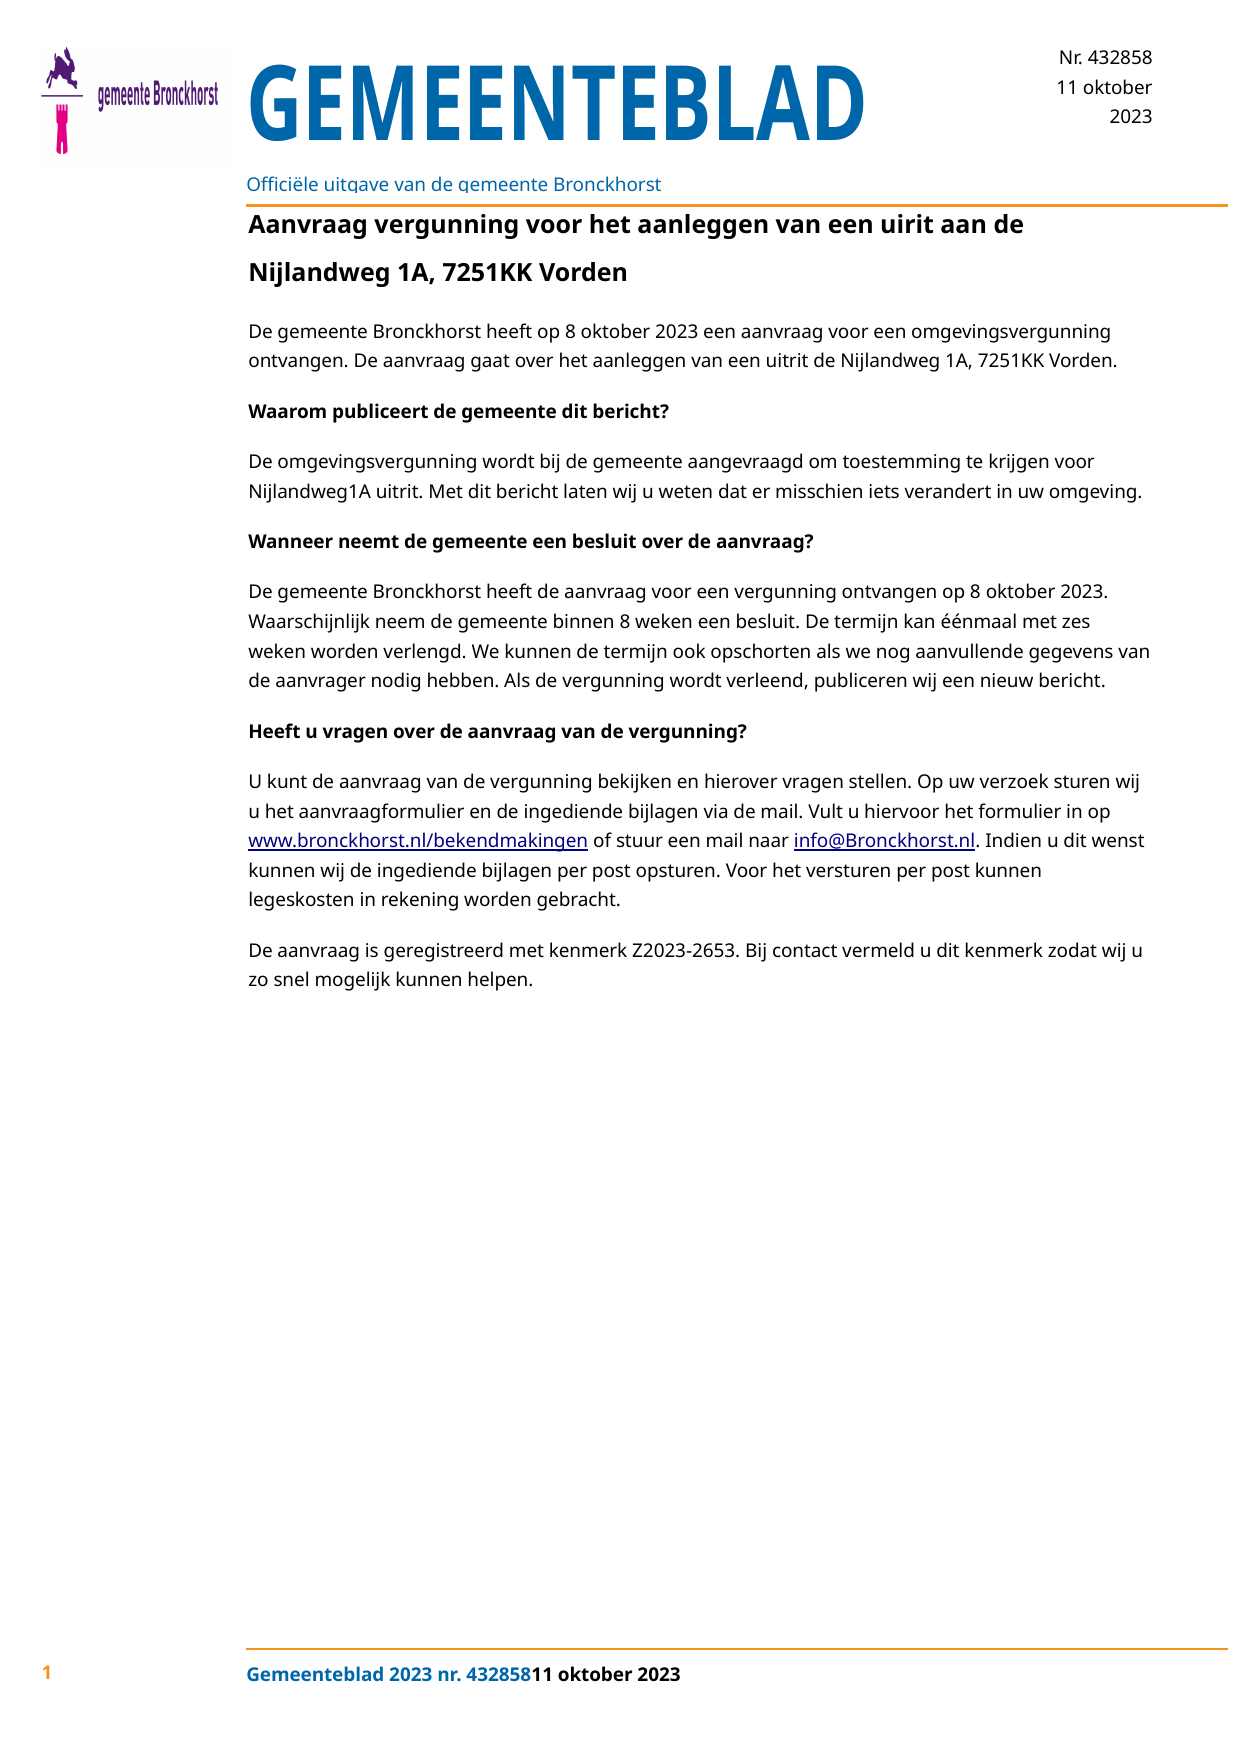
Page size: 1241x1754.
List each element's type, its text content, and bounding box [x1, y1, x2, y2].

text De aanvraag is geregistreerd met kenmerk Z2023-2653. Bij contact vermeld u dit kenmerk zodat wij u zo snel mogelijk kunnen helpen. [248, 937, 1152, 992]
text Wanneer neemt de gemeente een besluit over de aanvraag? [248, 528, 1152, 554]
text De omgevingsvergunning wordt bij de gemeente aangevraagd om toestemming te krijgen voor Nijlandweg1A uitrit. Met dit bericht laten wij u weten dat er misschien iets verandert in uw omgeving. [248, 448, 1152, 504]
text U kunt de aanvraag van de vergunning bekijken en hierover vragen stellen. Op uw verzoek sturen wij u het aanvraagformulier en de ingediende bijlagen via de mail. Vult u hiervoor het formulier in op www.bronckhorst.nl/bekendmakingen of stuur een mail naar info@Bronckhorst.nl. Indien u dit wenst kunnen wij de ingediende bijlagen per post opsturen. Voor het versturen per post kunnen legeskosten in rekening worden gebracht. [248, 768, 1152, 912]
text De gemeente Bronckhorst heeft op 8 oktober 2023 een aanvraag voor een omgevingsvergunning ontvangen. De aanvraag gaat over het aanleggen van een uitrit de Nijlandweg 1A, 7251KK Vorden. [248, 318, 1152, 373]
text Heeft u vragen over de aanvraag van de vergunning? [248, 718, 1152, 744]
text De gemeente Bronckhorst heeft de aanvraag voor een vergunning ontvangen op 8 oktober 2023. Waarschijnlijk neem de gemeente binnen 8 weken een besluit. De termijn kan éénmaal met zes weken worden verlengd. We kunnen de termijn ook opschorten als we nog aanvullende gegevens van de aanvrager nodig hebben. Als de vergunning wordt verleend, publiceren wij een nieuw bericht. [248, 579, 1152, 693]
text Waarom publiceert de gemeente dit bericht? [248, 398, 1152, 424]
text Aanvraag vergunning voor het aanleggen van een uirit aan de Nijlandweg 1A, 7251KK Vorden [248, 207, 1152, 288]
picture [41, 47, 231, 172]
